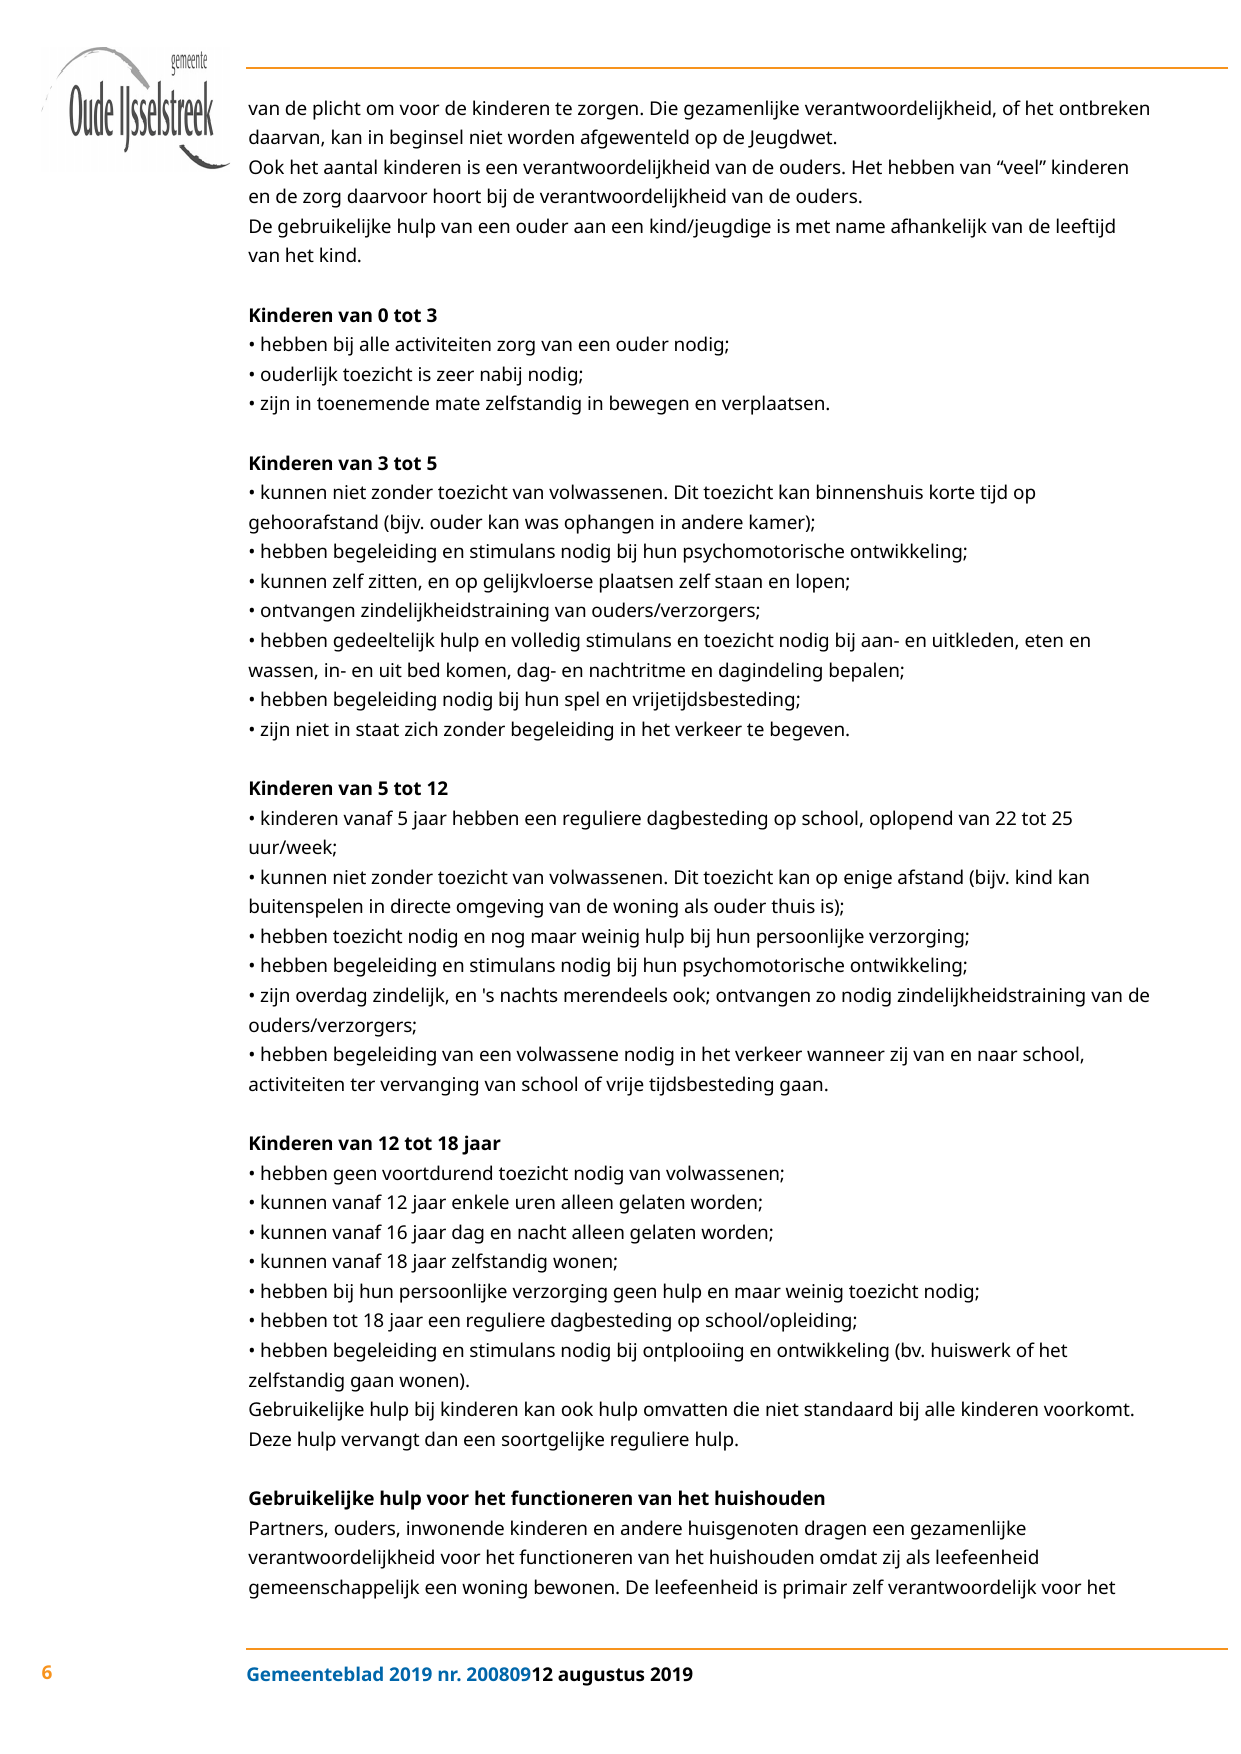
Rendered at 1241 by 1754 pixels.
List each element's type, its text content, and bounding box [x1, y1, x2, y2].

text Kinderen van 12 tot 18 jaar [248, 1130, 1152, 1156]
text • kunnen vanaf 12 jaar enkele uren alleen gelaten worden; [248, 1189, 1152, 1215]
text • hebben bij alle activiteiten zorg van een ouder nodig; [248, 331, 1152, 357]
text Kinderen van 5 tot 12 [248, 775, 1152, 801]
text Ook het aantal kinderen is een verantwoordelijkheid van de ouders. Het hebben van “veel” kinderen en de zorg daarvoor hoort bij de verantwoordelijkheid van de ouders. [248, 154, 1152, 209]
text • ouderlijk toezicht is zeer nabij nodig; [248, 361, 1152, 387]
text van de plicht om voor de kinderen te zorgen. Die gezamenlijke verantwoordelijkheid, of het ontbreken daarvan, kan in beginsel niet worden afgewenteld op de Jeugdwet. [248, 95, 1152, 150]
text Gebruikelijke hulp bij kinderen kan ook hulp omvatten die niet standaard bij alle kinderen voorkomt. Deze hulp vervangt dan een soortgelijke reguliere hulp. [248, 1396, 1152, 1452]
text • hebben geen voortdurend toezicht nodig van volwassenen; [248, 1160, 1152, 1186]
text buitenspelen in directe omgeving van de woning als ouder thuis is); [248, 893, 1152, 919]
text • hebben tot 18 jaar een reguliere dagbesteding op school/opleiding; [248, 1308, 1152, 1333]
text • kunnen vanaf 18 jaar zelfstandig wonen; [248, 1248, 1152, 1274]
text • hebben begeleiding nodig bij hun spel en vrijetijdsbesteding; [248, 686, 1152, 712]
text • hebben begeleiding en stimulans nodig bij hun psychomotorische ontwikkeling; [248, 953, 1152, 978]
text • hebben begeleiding en stimulans nodig bij ontplooiing en ontwikkeling (bv. huiswerk of het zelfstandig gaan wonen). [248, 1337, 1152, 1393]
text Kinderen van 0 tot 3 [248, 302, 1152, 328]
text • kunnen vanaf 16 jaar dag en nacht alleen gelaten worden; [248, 1219, 1152, 1245]
text • hebben begeleiding van een volwassene nodig in het verkeer wanneer zij van en naar school, activiteiten ter vervanging van school of vrije tijdsbesteding gaan. [248, 1041, 1152, 1097]
text • hebben begeleiding en stimulans nodig bij hun psychomotorische ontwikkeling; [248, 538, 1152, 564]
text • zijn in toenemende mate zelfstandig in bewegen en verplaatsen. [248, 391, 1152, 416]
text • ontvangen zindelijkheidstraining van ouders/verzorgers; [248, 598, 1152, 623]
text De gebruikelijke hulp van een ouder aan een kind/jeugdige is met name afhankelijk van de leeftijd van het kind. [248, 213, 1152, 268]
text • hebben bij hun persoonlijke verzorging geen hulp en maar weinig toezicht nodig; [248, 1278, 1152, 1304]
text Kinderen van 3 tot 5 [248, 450, 1152, 476]
text • kunnen niet zonder toezicht van volwassenen. Dit toezicht kan op enige afstand (bijv. kind kan [248, 864, 1152, 890]
text • hebben toezicht nodig en nog maar weinig hulp bij hun persoonlijke verzorging; [248, 923, 1152, 949]
text Partners, ouders, inwonende kinderen en andere huisgenoten dragen een gezamenlijke verantwoordelijkheid voor het functioneren van het huishouden omdat zij als leefeenheid gemeenschappelijk een woning bewonen. De leefeenheid is primair zelf verantwoordelijk voor het [248, 1515, 1152, 1600]
text • zijn overdag zindelijk, en 's nachts merendeels ook; ontvangen zo nodig zindelijkheidstraining van de ouders/verzorgers; [248, 982, 1152, 1038]
text • kinderen vanaf 5 jaar hebben een reguliere dagbesteding op school, oplopend van 22 tot 25 uur/week; [248, 805, 1152, 860]
text Gebruikelijke hulp voor het functioneren van het huishouden [248, 1485, 1152, 1511]
text • zijn niet in staat zich zonder begeleiding in het verkeer te begeven. [248, 716, 1152, 742]
text • kunnen niet zonder toezicht van volwassenen. Dit toezicht kan binnenshuis korte tijd op gehoorafstand (bijv. ouder kan was ophangen in andere kamer); [248, 479, 1152, 535]
picture [41, 47, 231, 172]
text • hebben gedeeltelijk hulp en volledig stimulans en toezicht nodig bij aan- en uitkleden, eten en wassen, in- en uit bed komen, dag- en nachtritme en dagindeling bepalen; [248, 627, 1152, 683]
text • kunnen zelf zitten, en op gelijkvloerse plaatsen zelf staan en lopen; [248, 568, 1152, 594]
